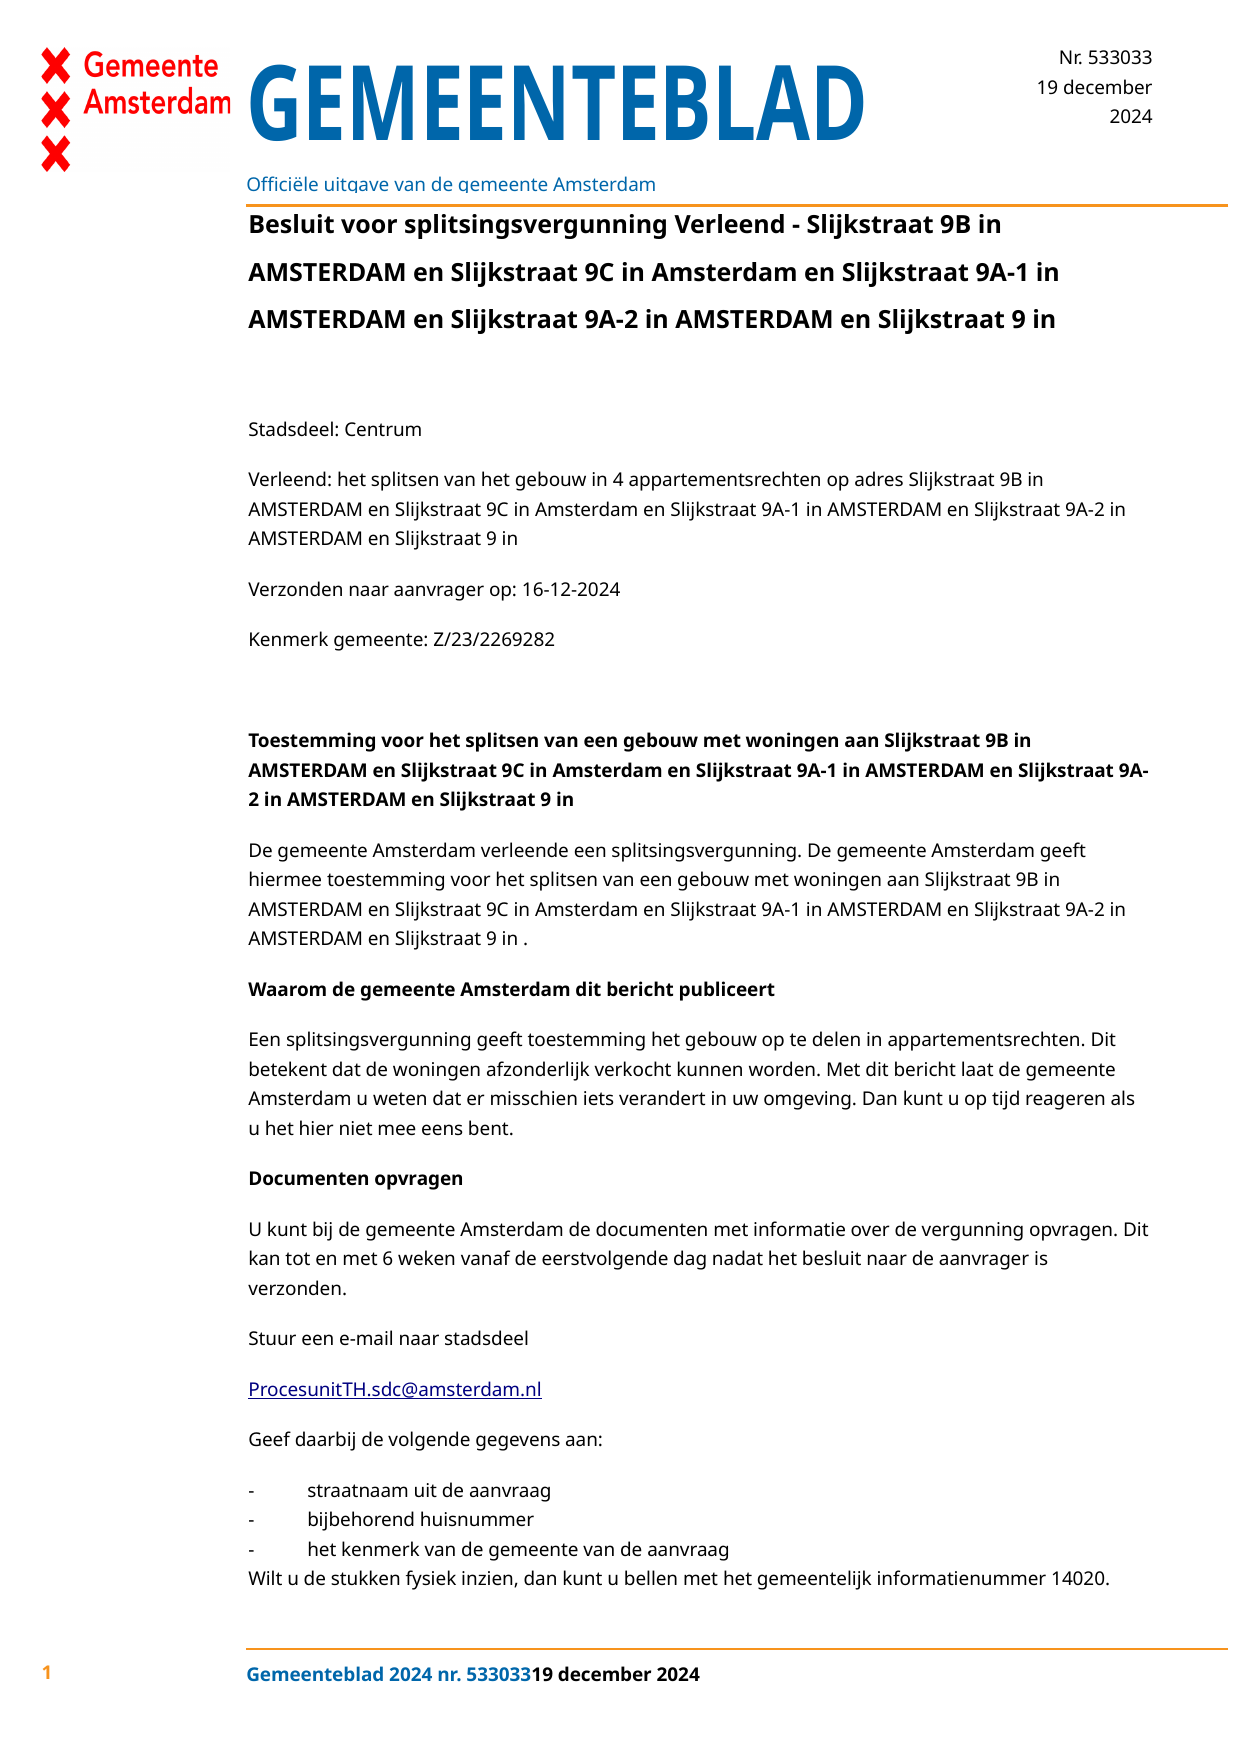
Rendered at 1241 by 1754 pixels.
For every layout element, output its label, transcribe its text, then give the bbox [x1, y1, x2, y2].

text Besluit voor splitsingsvergunning Verleend - Slijkstraat 9B in AMSTERDAM en Slijkstraat 9C in Amsterdam en Slijkstraat 9A-1 in AMSTERDAM en Slijkstraat 9A-2 in AMSTERDAM en Slijkstraat 9 in [248, 207, 1152, 336]
text Een splitsingsvergunning geeft toestemming het gebouw op te delen in appartementsrechten. Dit betekent dat de woningen afzonderlijk verkocht kunnen worden. Met dit bericht laat de gemeente Amsterdam u weten dat er misschien iets verandert in uw omgeving. Dan kunt u op tijd reageren als u het hier niet mee eens bent. [248, 1026, 1152, 1141]
text Kenmerk gemeente: Z/23/2269282 [248, 626, 1152, 652]
text Verleend: het splitsen van het gebouw in 4 appartementsrechten op adres Slijkstraat 9B in AMSTERDAM en Slijkstraat 9C in Amsterdam en Slijkstraat 9A-1 in AMSTERDAM en Slijkstraat 9A-2 in AMSTERDAM en Slijkstraat 9 in [248, 466, 1152, 551]
text Waarom de gemeente Amsterdam dit bericht publiceert [248, 976, 1152, 1002]
text ProcesunitTH.sdc@amsterdam.nl [248, 1376, 1152, 1402]
text De gemeente Amsterdam verleende een splitsingsvergunning. De gemeente Amsterdam geeft hiermee toestemming voor het splitsen van een gebouw met woningen aan Slijkstraat 9B in AMSTERDAM en Slijkstraat 9C in Amsterdam en Slijkstraat 9A-1 in AMSTERDAM en Slijkstraat 9A-2 in AMSTERDAM en Slijkstraat 9 in . [248, 837, 1152, 951]
text Wilt u de stukken fysiek inzien, dan kunt u bellen met het gemeentelijk informatienummer 14020. [248, 1566, 1152, 1591]
list het kenmerk van de gemeente van de aanvraag [248, 1536, 1152, 1562]
picture [41, 47, 231, 172]
text U kunt bij de gemeente Amsterdam de documenten met informatie over de vergunning opvragen. Dit kan tot en met 6 weken vanaf de eerstvolgende dag nadat het besluit naar de aanvrager is verzonden. [248, 1216, 1152, 1301]
text Verzonden naar aanvrager op: 16-12-2024 [248, 576, 1152, 602]
text Documenten opvragen [248, 1166, 1152, 1191]
list bijbehorend huisnummer [248, 1506, 1152, 1532]
text Geef daarbij de volgende gegevens aan: [248, 1426, 1152, 1452]
text Stuur een e-mail naar stadsdeel [248, 1326, 1152, 1351]
text Toestemming voor het splitsen van een gebouw met woningen aan Slijkstraat 9B in AMSTERDAM en Slijkstraat 9C in Amsterdam en Slijkstraat 9A-1 in AMSTERDAM en Slijkstraat 9A-2 in AMSTERDAM en Slijkstraat 9 in [248, 727, 1152, 812]
list straatnaam uit de aanvraag [248, 1477, 1152, 1502]
text Stadsdeel: Centrum [248, 416, 1152, 442]
